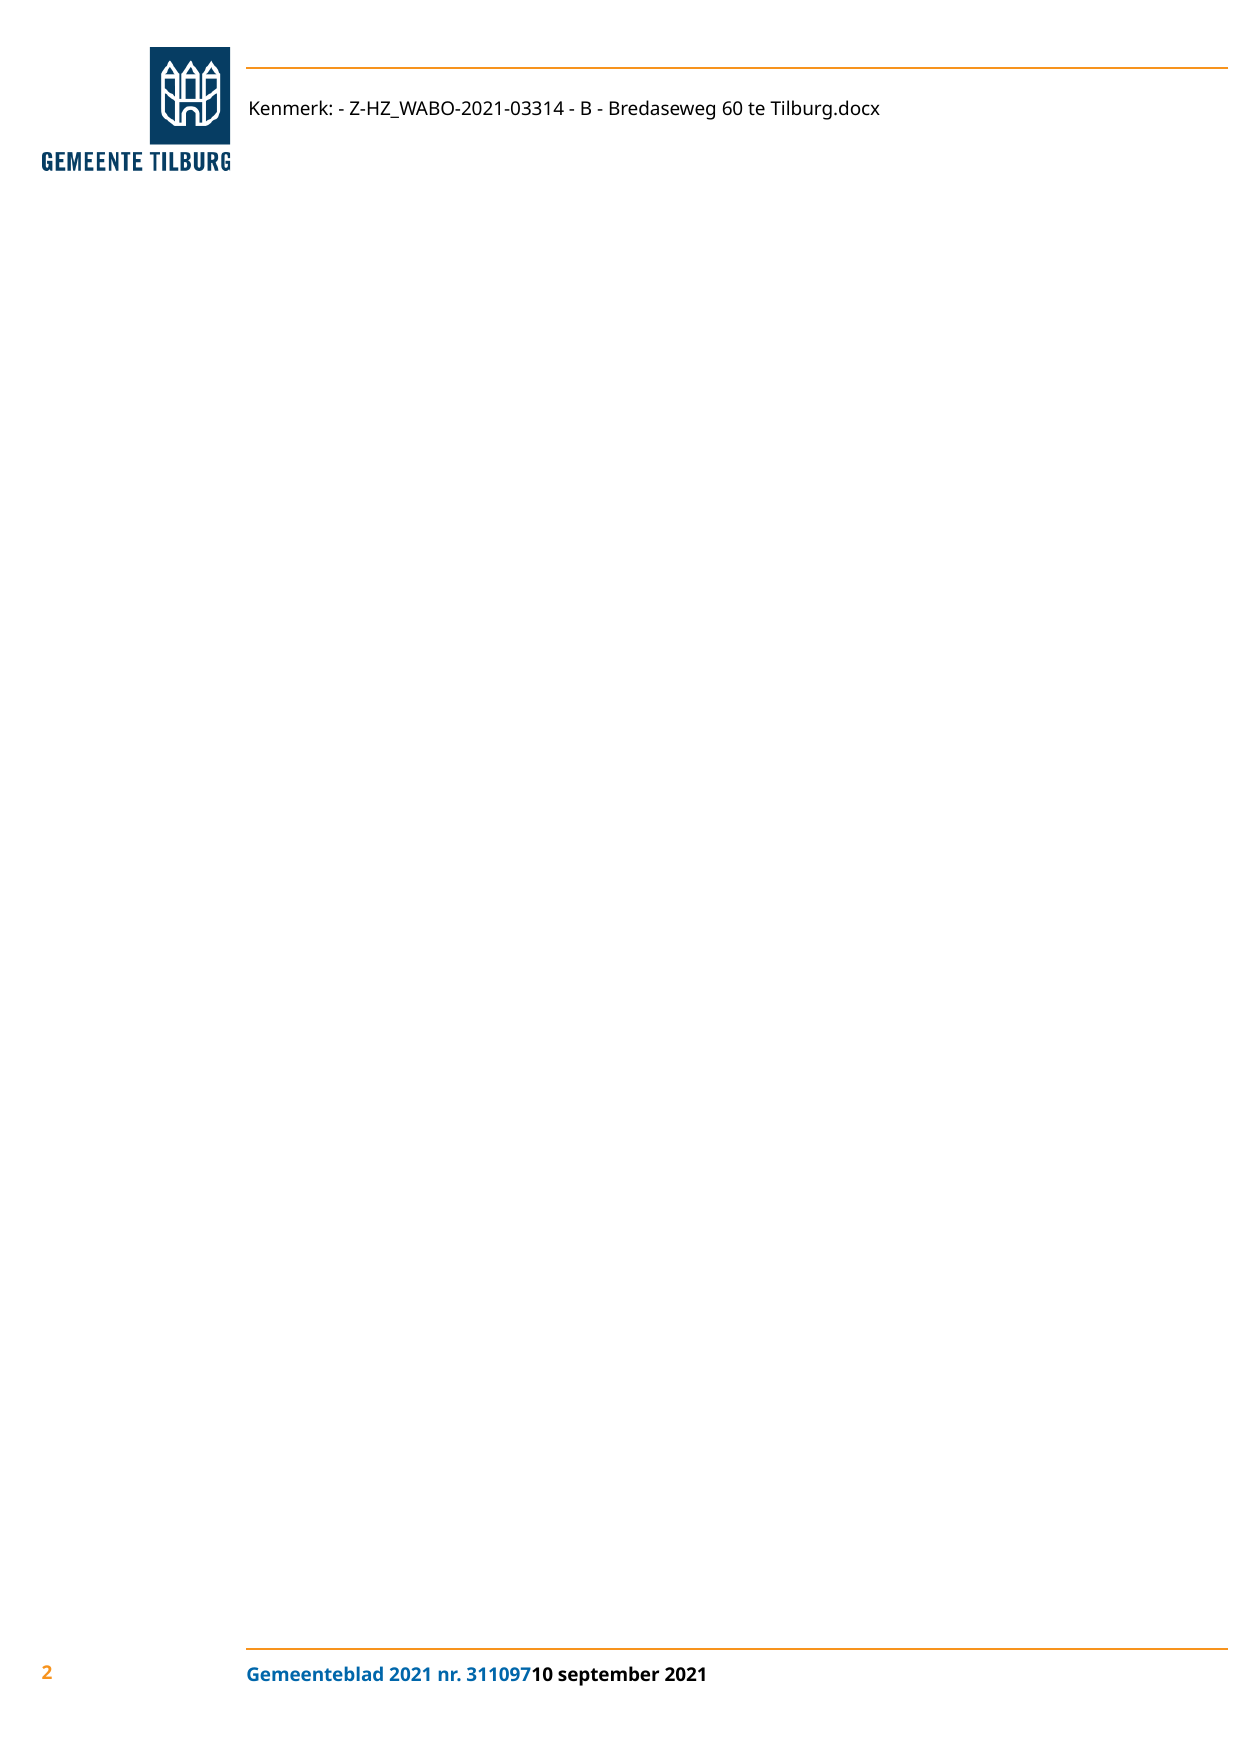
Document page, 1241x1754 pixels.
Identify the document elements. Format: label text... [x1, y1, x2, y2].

text Kenmerk: - Z-HZ_WABO-2021-03314 - B - Bredaseweg 60 te Tilburg.docx [248, 95, 1152, 121]
picture [41, 47, 231, 172]
